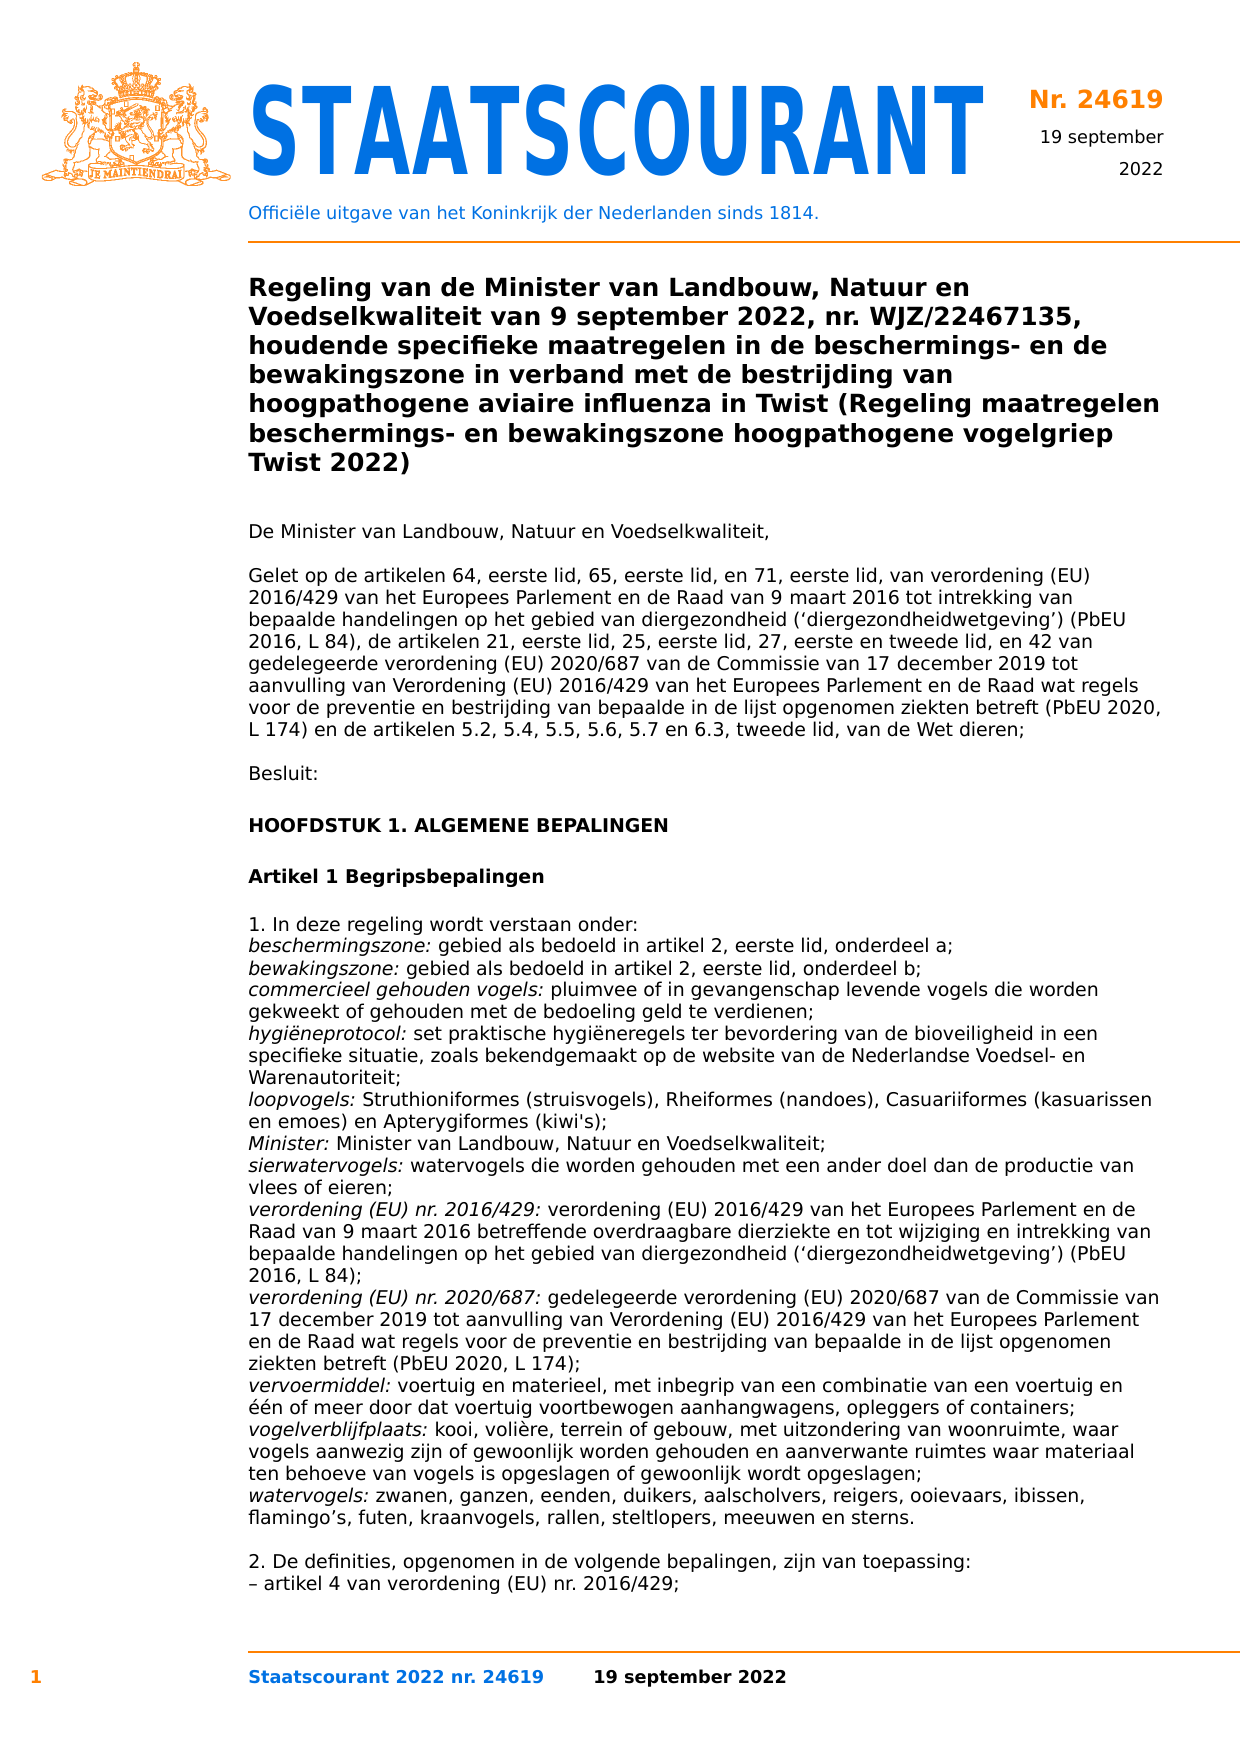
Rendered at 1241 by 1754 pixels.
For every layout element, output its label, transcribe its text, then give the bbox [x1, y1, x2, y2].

picture [41, 62, 231, 186]
text 1. In deze regeling wordt verstaan onder: [248, 913, 1163, 935]
table_cell 19 september [998, 121, 1240, 153]
text sierwatervogels: watervogels die worden gehouden met een ander doel dan de productie van vlees of eieren; [248, 1155, 1163, 1199]
text – artikel 4 van verordening (EU) nr. 2016/429; [248, 1573, 1163, 1595]
text watervogels: zwanen, ganzen, eenden, duikers, aalscholvers, reigers, ooievaars, ibissen, flamingo’s, futen, kraanvogels, rallen, steltlopers, meeuwen en sterns. [248, 1485, 1163, 1529]
table_cell Officiële uitgave van het Koninkrijk der Nederlanden sinds 1814. [248, 203, 1240, 241]
text De Minister van Landbouw, Natuur en Voedselkwaliteit, [248, 521, 1163, 543]
subtitle Artikel 1 Begripsbepalingen [248, 866, 1163, 888]
subtitle HOOFDSTUK 1. ALGEMENE BEPALINGEN [248, 814, 1163, 836]
text vervoermiddel: voertuig en materieel, met inbegrip van een combinatie van een voertuig en één of meer door dat voertuig voortbewogen aanhangwagens, opleggers of containers; [248, 1375, 1163, 1419]
table_cell 2022 [998, 153, 1240, 203]
text Minister: Minister van Landbouw, Natuur en Voedselkwaliteit; [248, 1133, 1163, 1155]
subtitle Regeling van de Minister van Landbouw, Natuur en Voedselkwaliteit van 9 september 2022, nr. WJZ/22467135, houdende specifieke maatregelen in de beschermings- en de bewakingszone in verband met de bestrijding van hoogpathogene aviaire influenza in Twist (Regeling maatregelen beschermings- en bewakingszone hoogpathogene vogelgriep Twist 2022) [248, 273, 1163, 477]
text commercieel gehouden vogels: pluimvee of in gevangenschap levende vogels die worden gekweekt of gehouden met de bedoeling geld te verdienen; [248, 979, 1163, 1023]
text Gelet op de artikelen 64, eerste lid, 65, eerste lid, en 71, eerste lid, van verordening (EU) 2016/429 van het Europees Parlement en de Raad van 9 maart 2016 tot intrekking van bepaalde handelingen op het gebied van diergezondheid (‘diergezondheidwetgeving’) (PbEU 2016, L 84), de artikelen 21, eerste lid, 25, eerste lid, 27, eerste en tweede lid, en 42 van gedelegeerde verordening (EU) 2020/687 van de Commissie van 17 december 2019 tot aanvulling van Verordening (EU) 2016/429 van het Europees Parlement en de Raad wat regels voor de preventie en bestrijding van bepaalde in de lijst opgenomen ziekten betreft (PbEU 2020, L 174) en de artikelen 5.2, 5.4, 5.5, 5.6, 5.7 en 6.3, tweede lid, van de Wet dieren; [248, 565, 1163, 741]
text bewakingszone: gebied als bedoeld in artikel 2, eerste lid, onderdeel b; [248, 957, 1163, 979]
text loopvogels: Struthioniformes (struisvogels), Rheiformes (nandoes), Casuariiformes (kasuarissen en emoes) en Apterygiformes (kiwi's); [248, 1089, 1163, 1133]
text Besluit: [248, 762, 1163, 784]
text vogelverblijfplaats: kooi, volière, terrein of gebouw, met uitzondering van woonruimte, waar vogels aanwezig zijn of gewoonlijk worden gehouden en aanverwante ruimtes waar materiaal ten behoeve van vogels is opgeslagen of gewoonlijk wordt opgeslagen; [248, 1419, 1163, 1485]
table_header STAATSCOURANT [248, 62, 998, 203]
table_header Nr. 24619 [998, 62, 1240, 121]
text verordening (EU) nr. 2016/429: verordening (EU) 2016/429 van het Europees Parlement en de Raad van 9 maart 2016 betreffende overdraagbare dierziekte en tot wijziging en intrekking van bepaalde handelingen op het gebied van diergezondheid (‘diergezondheidwetgeving’) (PbEU 2016, L 84); [248, 1199, 1163, 1287]
table_header [25, 62, 248, 241]
text beschermingszone: gebied als bedoeld in artikel 2, eerste lid, onderdeel a; [248, 935, 1163, 957]
text hygiëneprotocol: set praktische hygiëneregels ter bevordering van de bioveiligheid in een specifieke situatie, zoals bekendgemaakt op de website van de Nederlandse Voedsel- en Warenautoriteit; [248, 1023, 1163, 1089]
text verordening (EU) nr. 2020/687: gedelegeerde verordening (EU) 2020/687 van de Commissie van 17 december 2019 tot aanvulling van Verordening (EU) 2016/429 van het Europees Parlement en de Raad wat regels voor de preventie en bestrijding van bepaalde in de lijst opgenomen ziekten betreft (PbEU 2020, L 174); [248, 1287, 1163, 1375]
text 2. De definities, opgenomen in de volgende bepalingen, zijn van toepassing: [248, 1551, 1163, 1573]
